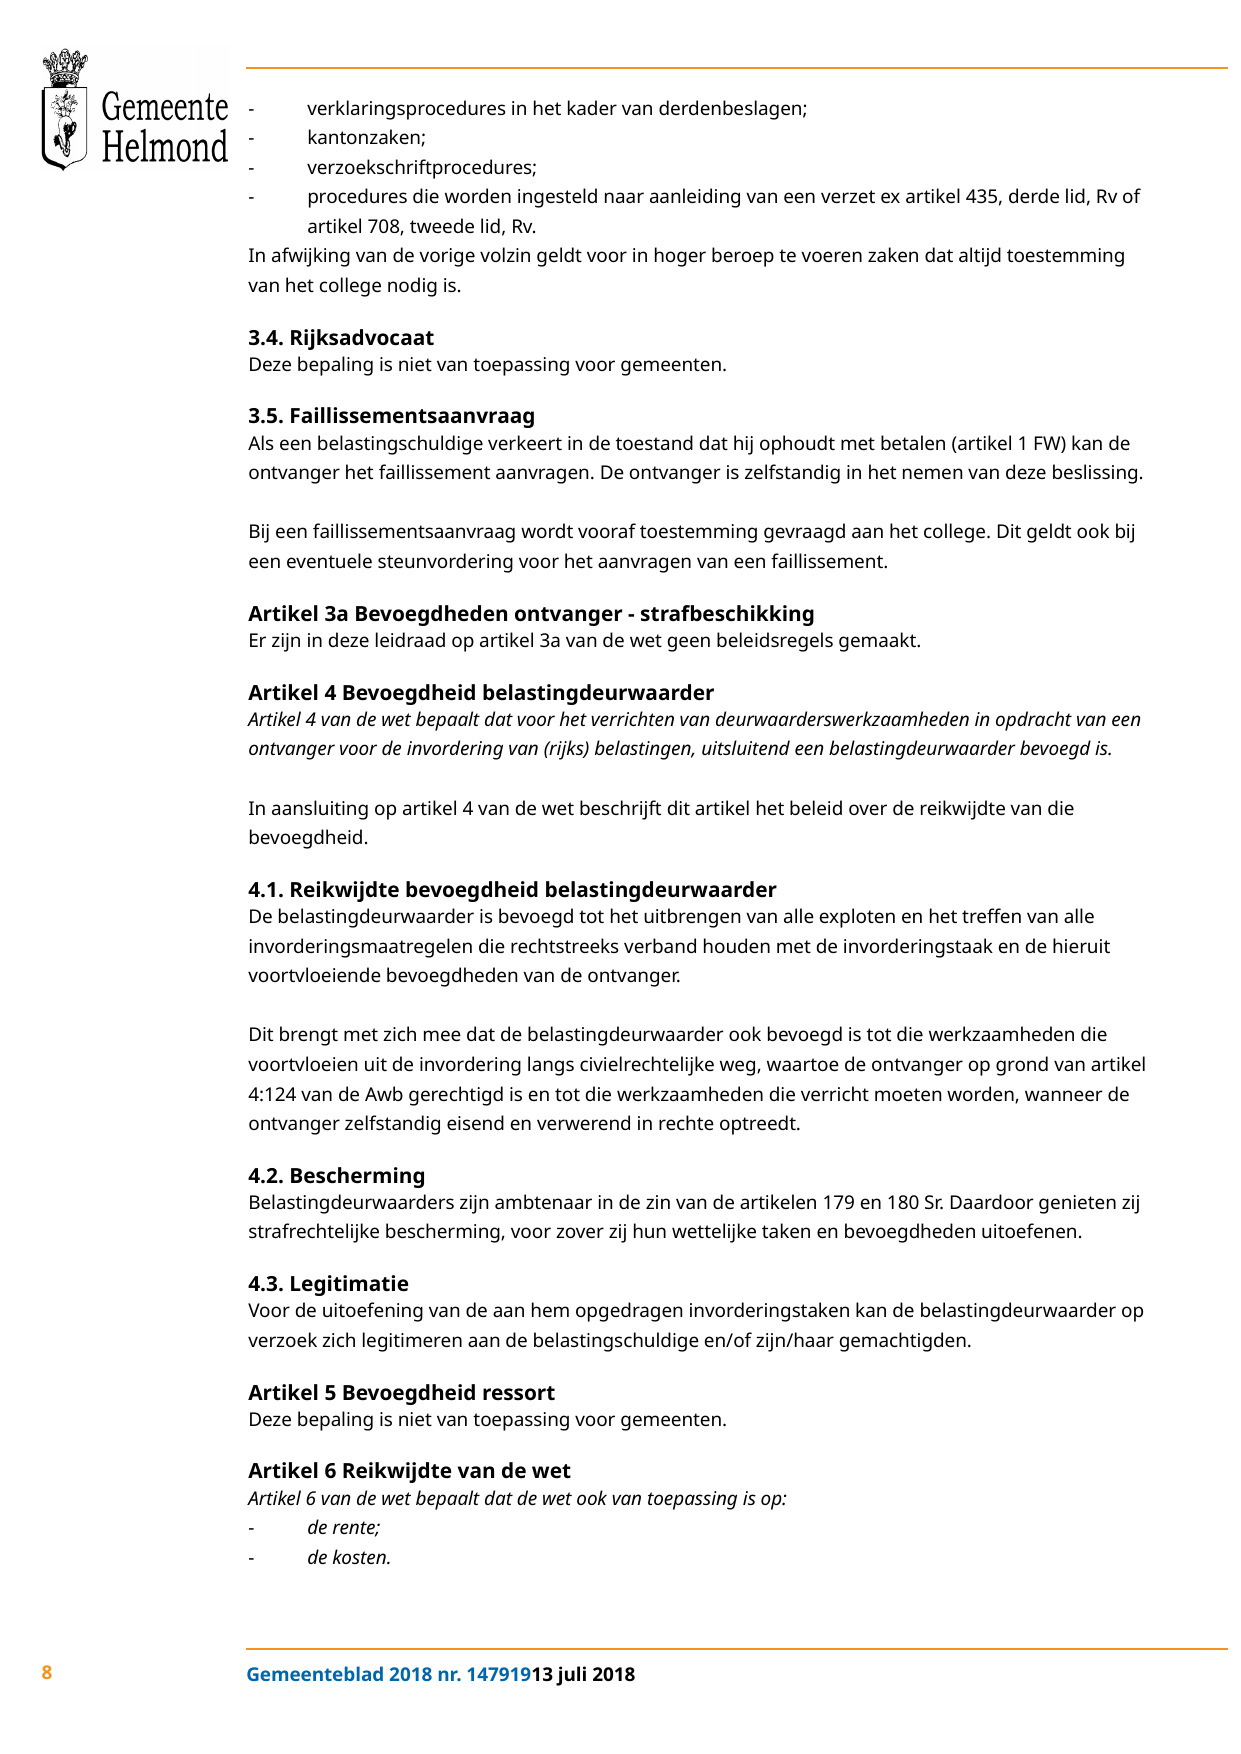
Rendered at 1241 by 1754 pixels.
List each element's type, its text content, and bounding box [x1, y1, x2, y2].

list procedures die worden ingesteld naar aanleiding van een verzet ex artikel 435, derde lid, Rv of artikel 708, tweede lid, Rv. [248, 183, 1152, 239]
text Artikel 4 van de wet bepaalt dat voor het verrichten van deurwaarderswerkzaamheden in opdracht van een ontvanger voor de invordering van (rijks) belastingen, uitsluitend een belastingdeurwaarder bevoegd is. [248, 706, 1152, 761]
text Voor de uitoefening van de aan hem opgedragen invorderingstaken kan de belastingdeurwaarder op verzoek zich legitimeren aan de belastingschuldige en/of zijn/haar gemachtigden. [248, 1298, 1152, 1353]
text Bij een faillissementsaanvraag wordt vooraf toestemming gevraagd aan het college. Dit geldt ook bij een eventuele steunvordering voor het aanvragen van een faillissement. [248, 519, 1152, 574]
text 4.2. Bescherming [248, 1161, 1152, 1189]
text In afwijking van de vorige volzin geldt voor in hoger beroep te voeren zaken dat altijd toestemming van het college nodig is. [248, 243, 1152, 298]
text Artikel 3a Bevoegdheden ontvanger - strafbeschikking [248, 599, 1152, 627]
text Deze bepaling is niet van toepassing voor gemeenten. [248, 1406, 1152, 1432]
list de kosten. [248, 1544, 1152, 1570]
text 3.4. Rijksadvocaat [248, 323, 1152, 351]
text Er zijn in deze leidraad op artikel 3a van de wet geen beleidsregels gemaakt. [248, 627, 1152, 653]
picture [41, 47, 231, 172]
text Als een belastingschuldige verkeert in de toestand dat hij ophoudt met betalen (artikel 1 FW) kan de ontvanger het faillissement aanvragen. De ontvanger is zelfstandig in het nemen van deze beslissing. [248, 430, 1152, 485]
text 3.5. Faillissementsaanvraag [248, 402, 1152, 430]
text 4.3. Legitimatie [248, 1269, 1152, 1298]
text Dit brengt met zich mee dat de belastingdeurwaarder ook bevoegd is tot die werkzaamheden die voortvloeien uit de invordering langs civielrechtelijke weg, waartoe de ontvanger op grond van artikel 4:124 van de Awb gerechtigd is en tot die werkzaamheden die verricht moeten worden, wanneer de ontvanger zelfstandig eisend en verwerend in rechte optreedt. [248, 1022, 1152, 1136]
text De belastingdeurwaarder is bevoegd tot het uitbrengen van alle exploten en het treffen van alle invorderingsmaatregelen die rechtstreeks verband houden met de invorderingstaak en de hieruit voortvloeiende bevoegdheden van de ontvanger. [248, 903, 1152, 988]
text Belastingdeurwaarders zijn ambtenaar in de zin van de artikelen 179 en 180 Sr. Daardoor genieten zij strafrechtelijke bescherming, voor zover zij hun wettelijke taken en bevoegdheden uitoefenen. [248, 1189, 1152, 1244]
text Artikel 6 Reikwijdte van de wet [248, 1456, 1152, 1485]
list verzoekschriftprocedures; [248, 154, 1152, 180]
text In aansluiting op artikel 4 van de wet beschrijft dit artikel het beleid over de reikwijdte van die bevoegdheid. [248, 795, 1152, 850]
list verklaringsprocedures in het kader van derdenbeslagen; [248, 95, 1152, 121]
list kantonzaken; [248, 124, 1152, 150]
list de rente; [248, 1514, 1152, 1540]
text Artikel 5 Bevoegdheid ressort [248, 1378, 1152, 1406]
text 4.1. Reikwijdte bevoegdheid belastingdeurwaarder [248, 875, 1152, 903]
text Artikel 4 Bevoegdheid belastingdeurwaarder [248, 678, 1152, 706]
text Deze bepaling is niet van toepassing voor gemeenten. [248, 351, 1152, 377]
text Artikel 6 van de wet bepaalt dat de wet ook van toepassing is op: [248, 1485, 1152, 1511]
